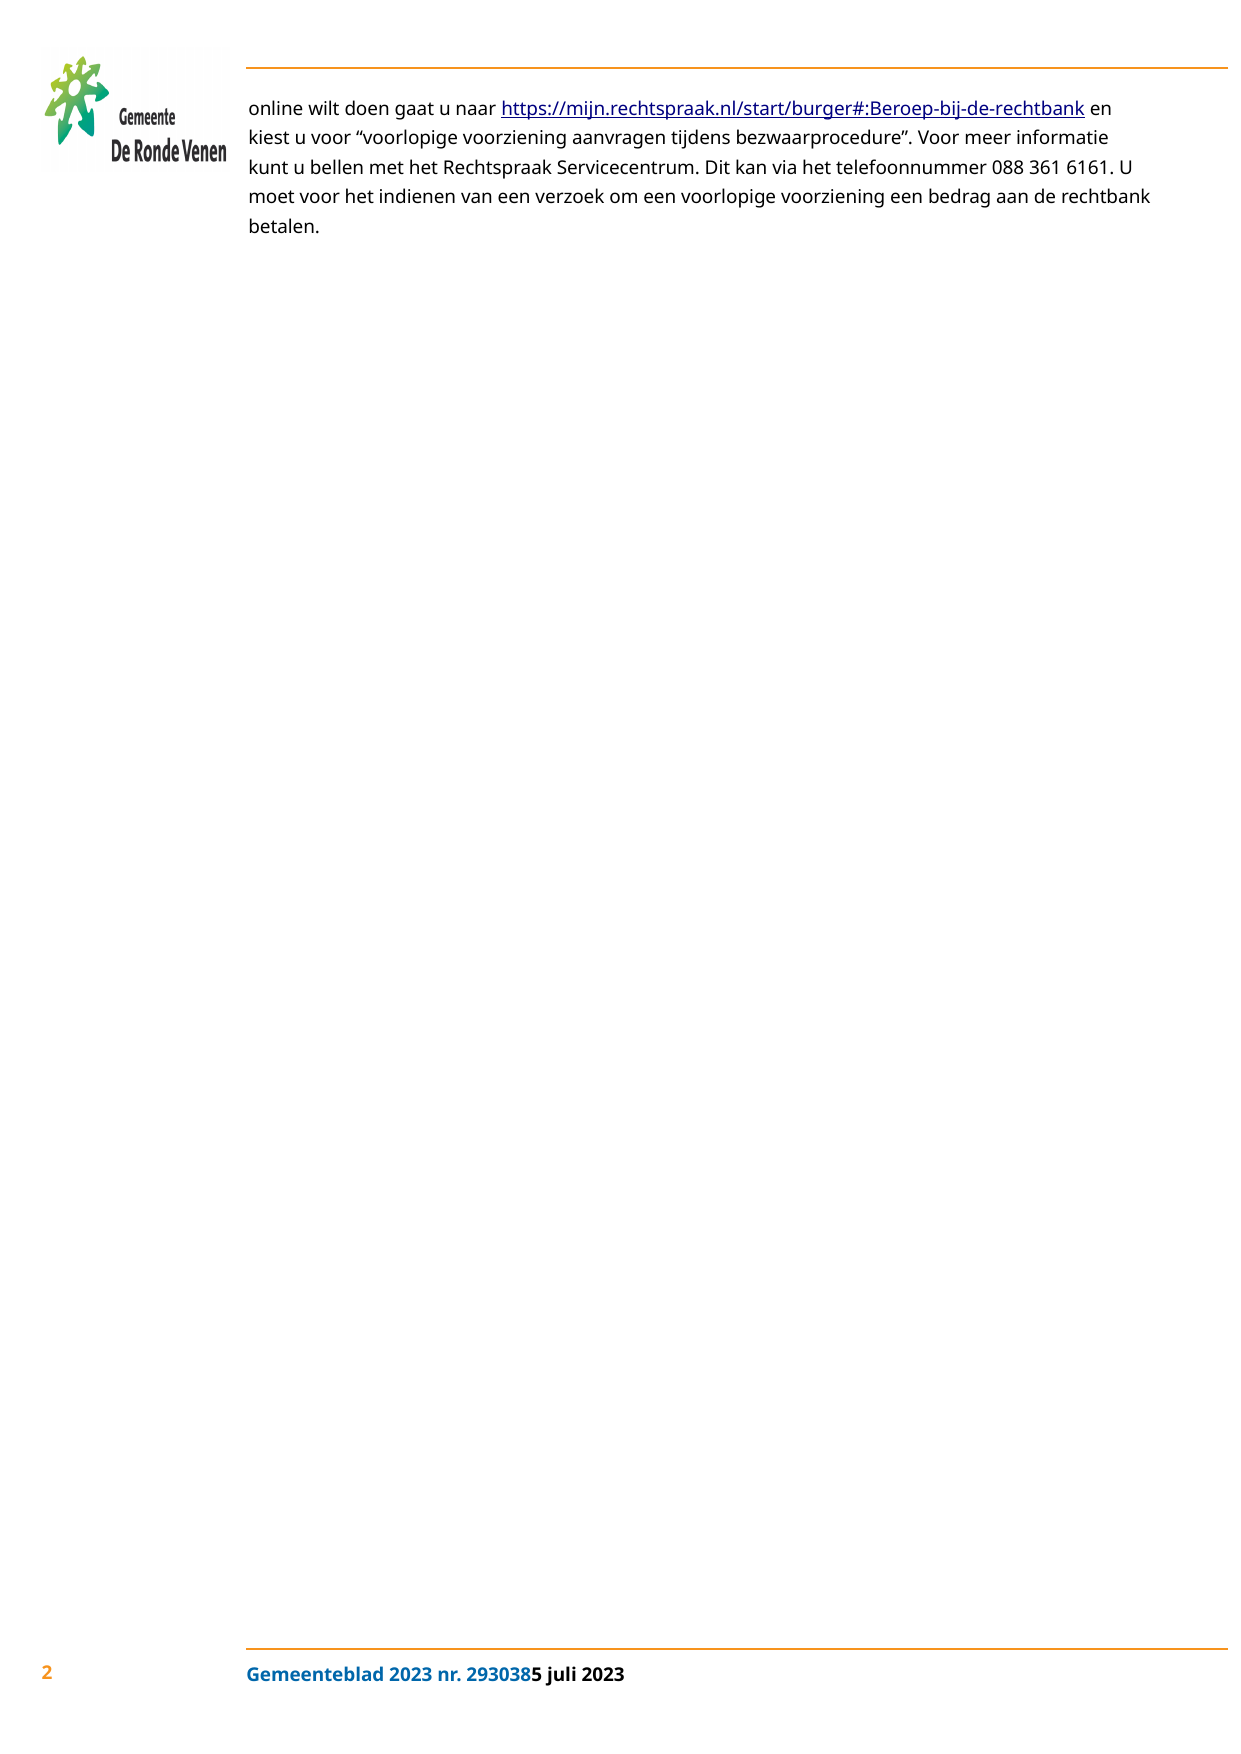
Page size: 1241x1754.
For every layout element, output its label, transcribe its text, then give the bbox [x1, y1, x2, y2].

text online wilt doen gaat u naar https://mijn.rechtspraak.nl/start/burger#:Beroep-bij-de-rechtbank en kiest u voor “voorlopige voorziening aanvragen tijdens bezwaarprocedure”. Voor meer informatie kunt u bellen met het Rechtspraak Servicecentrum. Dit kan via het telefoonnummer 088 361 6161. U moet voor het indienen van een verzoek om een voorlopige voorziening een bedrag aan de rechtbank betalen. [248, 95, 1152, 239]
picture [41, 47, 231, 172]
